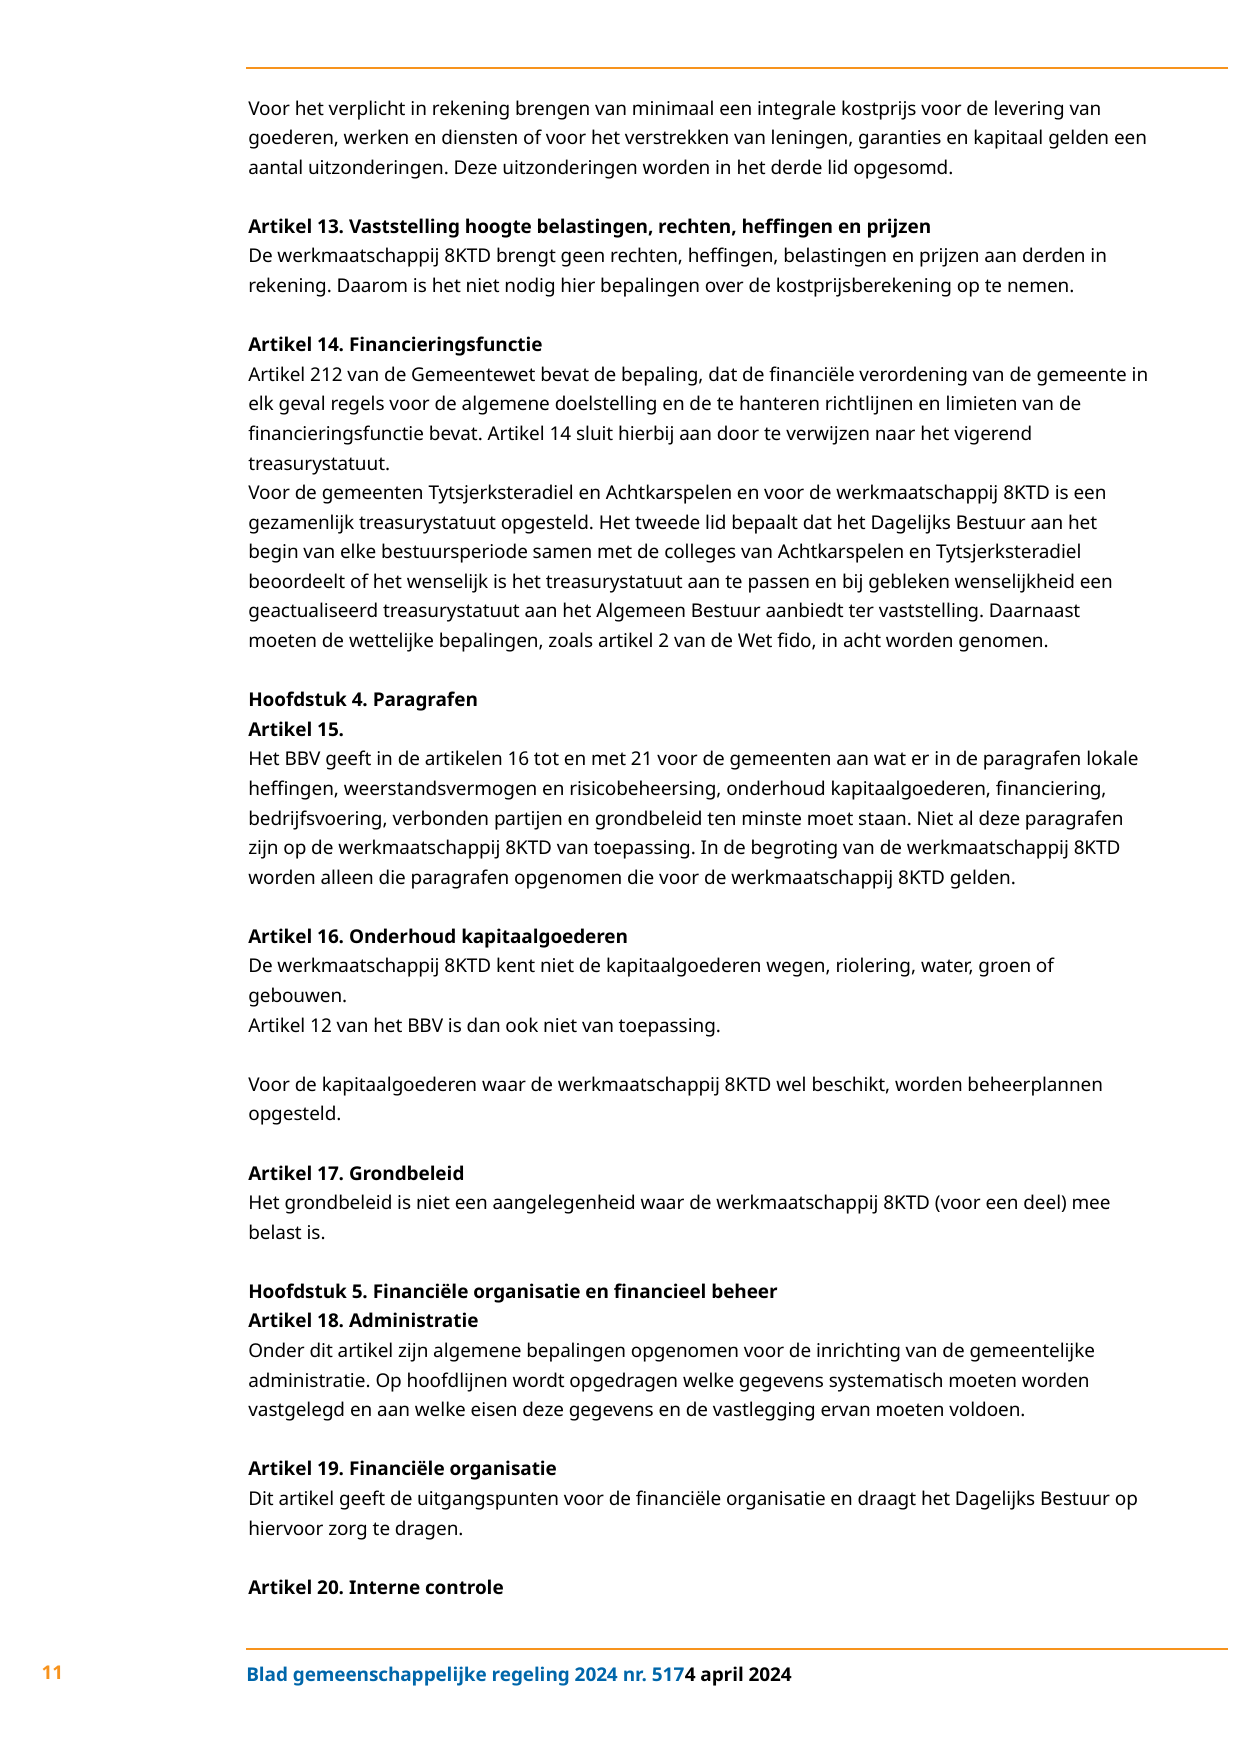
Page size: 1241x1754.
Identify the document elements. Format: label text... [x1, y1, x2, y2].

text Voor de gemeenten Tytsjerksteradiel en Achtkarspelen en voor de werkmaatschappij 8KTD is een gezamenlijk treasurystatuut opgesteld. Het tweede lid bepaalt dat het Dagelijks Bestuur aan het begin van elke bestuursperiode samen met de colleges van Achtkarspelen en Tytsjerksteradiel beoordeelt of het wenselijk is het treasurystatuut aan te passen en bij gebleken wenselijkheid een geactualiseerd treasurystatuut aan het Algemeen Bestuur aanbiedt ter vaststelling. Daarnaast moeten de wettelijke bepalingen, zoals artikel 2 van de Wet fido, in acht worden genomen. [248, 479, 1152, 653]
text Artikel 15. [248, 716, 1152, 742]
text Voor de kapitaalgoederen waar de werkmaatschappij 8KTD wel beschikt, worden beheerplannen opgesteld. [248, 1071, 1152, 1126]
text Hoofdstuk 4. Paragrafen [248, 686, 1152, 712]
text Artikel 19. Financiële organisatie [248, 1456, 1152, 1481]
text Artikel 17. Grondbeleid [248, 1160, 1152, 1186]
text Dit artikel geeft de uitgangspunten voor de financiële organisatie en draagt het Dagelijks Bestuur op hiervoor zorg te dragen. [248, 1485, 1152, 1541]
text Voor het verplicht in rekening brengen van minimaal een integrale kostprijs voor de levering van goederen, werken en diensten of voor het verstrekken van leningen, garanties en kapitaal gelden een aantal uitzonderingen. Deze uitzonderingen worden in het derde lid opgesomd. [248, 95, 1152, 180]
text Artikel 12 van het BBV is dan ook niet van toepassing. [248, 1012, 1152, 1038]
text Artikel 16. Onderhoud kapitaalgoederen [248, 923, 1152, 949]
text Artikel 212 van de Gemeentewet bevat de bepaling, dat de financiële verordening van de gemeente in elk geval regels voor de algemene doelstelling en de te hanteren richtlijnen en limieten van de financieringsfunctie bevat. Artikel 14 sluit hierbij aan door te verwijzen naar het vigerend treasurystatuut. [248, 361, 1152, 476]
text De werkmaatschappij 8KTD kent niet de kapitaalgoederen wegen, riolering, water, groen of gebouwen. [248, 953, 1152, 1008]
text Artikel 18. Administratie [248, 1308, 1152, 1333]
text De werkmaatschappij 8KTD brengt geen rechten, heffingen, belastingen en prijzen aan derden in rekening. Daarom is het niet nodig hier bepalingen over de kostprijsberekening op te nemen. [248, 243, 1152, 298]
text Artikel 13. Vaststelling hoogte belastingen, rechten, heffingen en prijzen [248, 213, 1152, 239]
picture [41, 47, 231, 172]
text Artikel 14. Financieringsfunctie [248, 331, 1152, 357]
text Onder dit artikel zijn algemene bepalingen opgenomen voor de inrichting van de gemeentelijke administratie. Op hoofdlijnen wordt opgedragen welke gegevens systematisch moeten worden vastgelegd en aan welke eisen deze gegevens en de vastlegging ervan moeten voldoen. [248, 1337, 1152, 1422]
text Het BBV geeft in de artikelen 16 tot en met 21 voor de gemeenten aan wat er in de paragrafen lokale heffingen, weerstandsvermogen en risicobeheersing, onderhoud kapitaalgoederen, financiering, bedrijfsvoering, verbonden partijen en grondbeleid ten minste moet staan. Niet al deze paragrafen zijn op de werkmaatschappij 8KTD van toepassing. In de begroting van de werkmaatschappij 8KTD worden alleen die paragrafen opgenomen die voor de werkmaatschappij 8KTD gelden. [248, 746, 1152, 890]
text Het grondbeleid is niet een aangelegenheid waar de werkmaatschappij 8KTD (voor een deel) mee belast is. [248, 1189, 1152, 1245]
text Artikel 20. Interne controle [248, 1574, 1152, 1600]
text Hoofdstuk 5. Financiële organisatie en financieel beheer [248, 1278, 1152, 1304]
